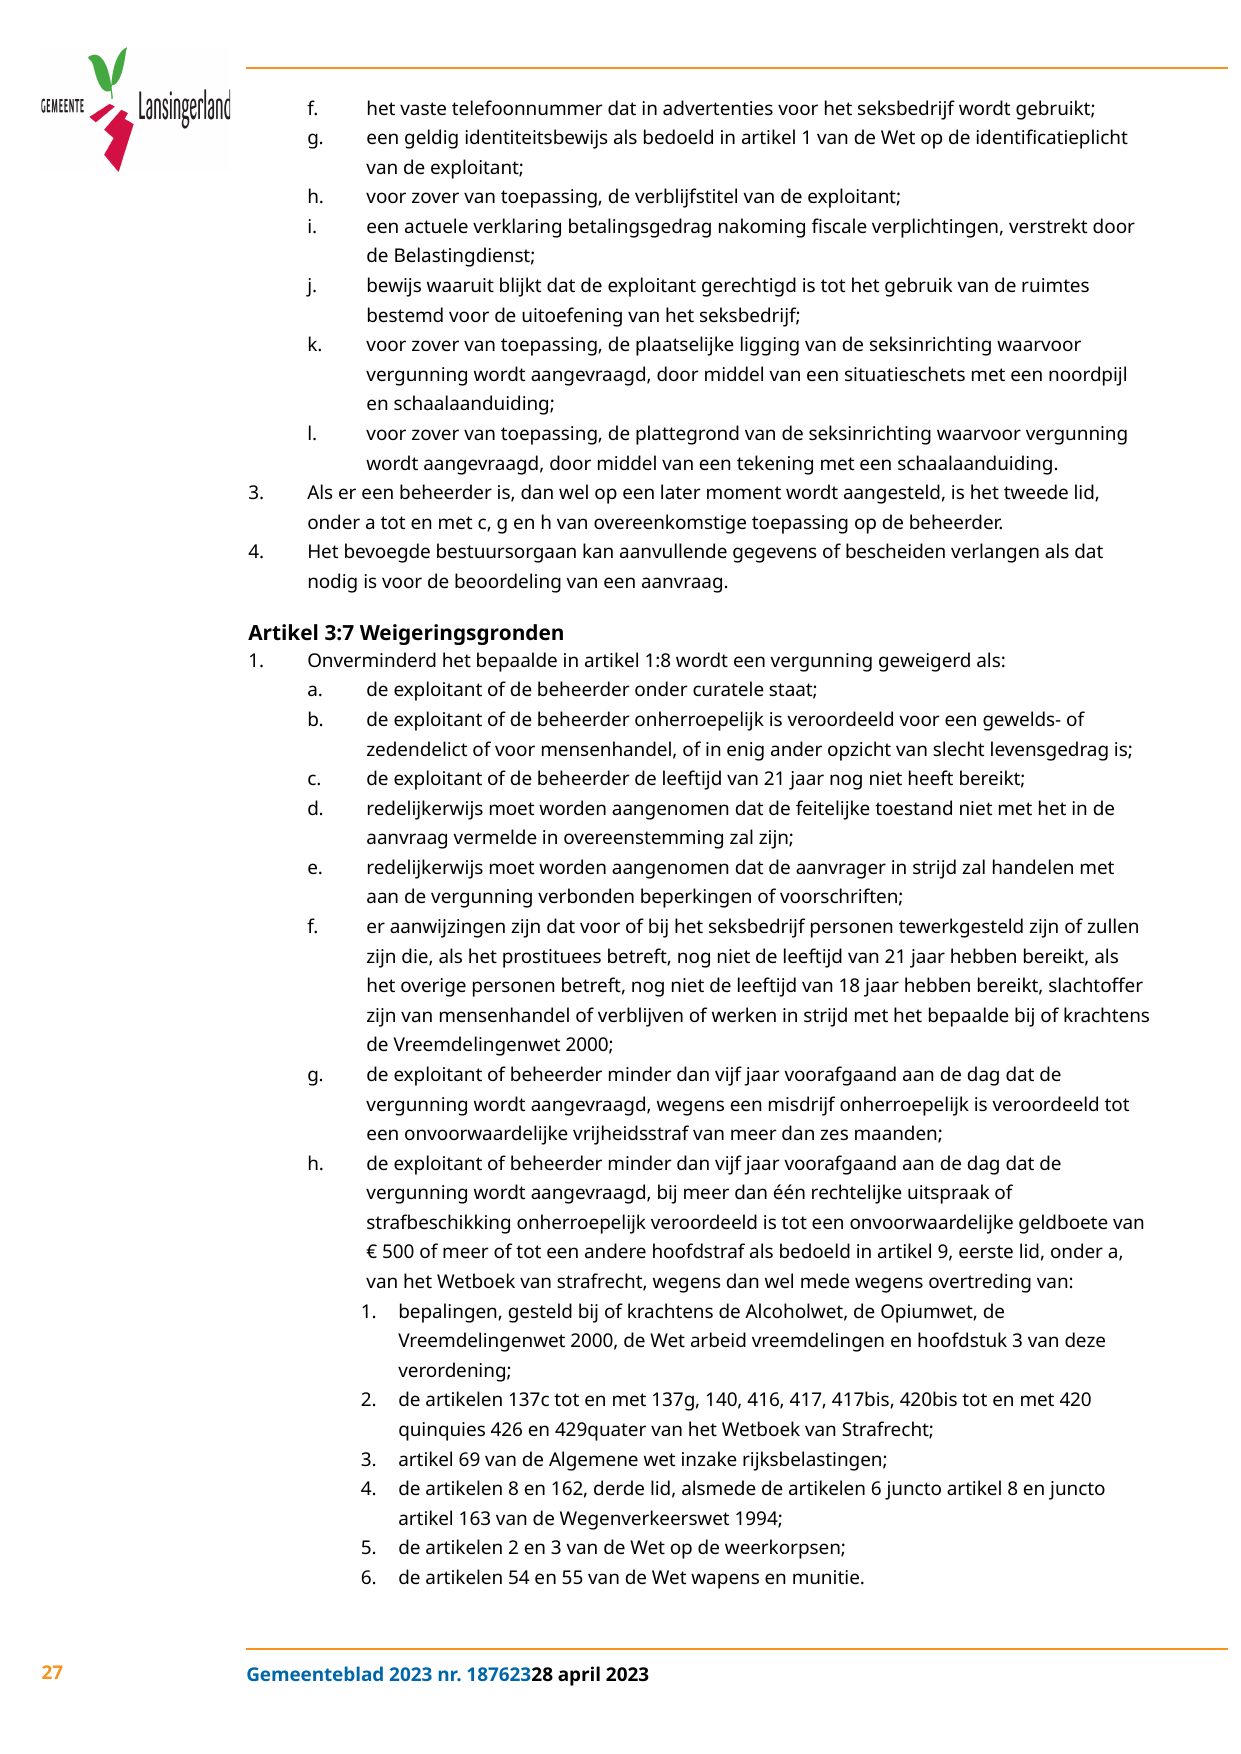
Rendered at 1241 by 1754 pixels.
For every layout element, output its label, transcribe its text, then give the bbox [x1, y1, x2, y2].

list de artikelen 8 en 162, derde lid, alsmede de artikelen 6 juncto artikel 8 en juncto artikel 163 van de Wegenverkeerswet 1994; [361, 1475, 1152, 1531]
list de exploitant of de beheerder onherroepelijk is veroordeeld voor een gewelds- of zedendelict of voor mensenhandel, of in enig ander opzicht van slecht levensgedrag is; [307, 706, 1152, 761]
list Als er een beheerder is, dan wel op een later moment wordt aangesteld, is het tweede lid, onder a tot en met c, g en h van overeenkomstige toepassing op de beheerder. [248, 479, 1152, 535]
list er aanwijzingen zijn dat voor of bij het seksbedrijf personen tewerkgesteld zijn of zullen zijn die, als het prostituees betreft, nog niet de leeftijd van 21 jaar hebben bereikt, als het overige personen betreft, nog niet de leeftijd van 18 jaar hebben bereikt, slachtoffer zijn van mensenhandel of verblijven of werken in strijd met het bepaalde bij of krachtens de Vreemdelingenwet 2000; [307, 913, 1152, 1057]
list de exploitant of beheerder minder dan vijf jaar voorafgaand aan de dag dat de vergunning wordt aangevraagd, bij meer dan één rechtelijke uitspraak of strafbeschikking onherroepelijk veroordeeld is tot een onvoorwaardelijke geldboete van € 500 of meer of tot een andere hoofdstraf als bedoeld in artikel 9, eerste lid, onder a, van het Wetboek van strafrecht, wegens dan wel mede wegens overtreding van: [307, 1150, 1152, 1294]
list redelijkerwijs moet worden aangenomen dat de aanvrager in strijd zal handelen met aan de vergunning verbonden beperkingen of voorschriften; [307, 854, 1152, 909]
picture [41, 47, 231, 172]
list bepalingen, gesteld bij of krachtens de Alcoholwet, de Opiumwet, de Vreemdelingenwet 2000, de Wet arbeid vreemdelingen en hoofdstuk 3 van deze verordening; [361, 1298, 1152, 1383]
text Artikel 3:7 Weigeringsgronden [248, 618, 1152, 647]
list een geldig identiteitsbewijs als bedoeld in artikel 1 van de Wet op de identificatieplicht van de exploitant; [307, 124, 1152, 180]
list de exploitant of de beheerder de leeftijd van 21 jaar nog niet heeft bereikt; [307, 765, 1152, 791]
list een actuele verklaring betalingsgedrag nakoming fiscale verplichtingen, verstrekt door de Belastingdienst; [307, 213, 1152, 268]
list voor zover van toepassing, de verblijfstitel van de exploitant; [307, 183, 1152, 209]
list de exploitant of beheerder minder dan vijf jaar voorafgaand aan de dag dat de vergunning wordt aangevraagd, wegens een misdrijf onherroepelijk is veroordeeld tot een onvoorwaardelijke vrijheidsstraf van meer dan zes maanden; [307, 1061, 1152, 1146]
list de exploitant of de beheerder onder curatele staat; [307, 677, 1152, 702]
list voor zover van toepassing, de plaatselijke ligging van de seksinrichting waarvoor vergunning wordt aangevraagd, door middel van een situatieschets met een noordpijl en schaalaanduiding; [307, 331, 1152, 416]
list Het bevoegde bestuursorgaan kan aanvullende gegevens of bescheiden verlangen als dat nodig is voor de beoordeling van een aanvraag. [248, 538, 1152, 594]
list het vaste telefoonnummer dat in advertenties voor het seksbedrijf wordt gebruikt; [307, 95, 1152, 121]
list de artikelen 54 en 55 van de Wet wapens en munitie. [361, 1564, 1152, 1590]
list Onverminderd het bepaalde in artikel 1:8 wordt een vergunning geweigerd als: [248, 647, 1152, 673]
list redelijkerwijs moet worden aangenomen dat de feitelijke toestand niet met het in de aanvraag vermelde in overeenstemming zal zijn; [307, 795, 1152, 850]
list bewijs waaruit blijkt dat de exploitant gerechtigd is tot het gebruik van de ruimtes bestemd voor de uitoefening van het seksbedrijf; [307, 272, 1152, 328]
list de artikelen 2 en 3 van de Wet op de weerkorpsen; [361, 1534, 1152, 1560]
list voor zover van toepassing, de plattegrond van de seksinrichting waarvoor vergunning wordt aangevraagd, door middel van een tekening met een schaalaanduiding. [307, 420, 1152, 476]
list artikel 69 van de Algemene wet inzake rijksbelastingen; [361, 1446, 1152, 1471]
list de artikelen 137c tot en met 137g, 140, 416, 417, 417bis, 420bis tot en met 420 quinquies 426 en 429quater van het Wetboek van Strafrecht; [361, 1387, 1152, 1442]
